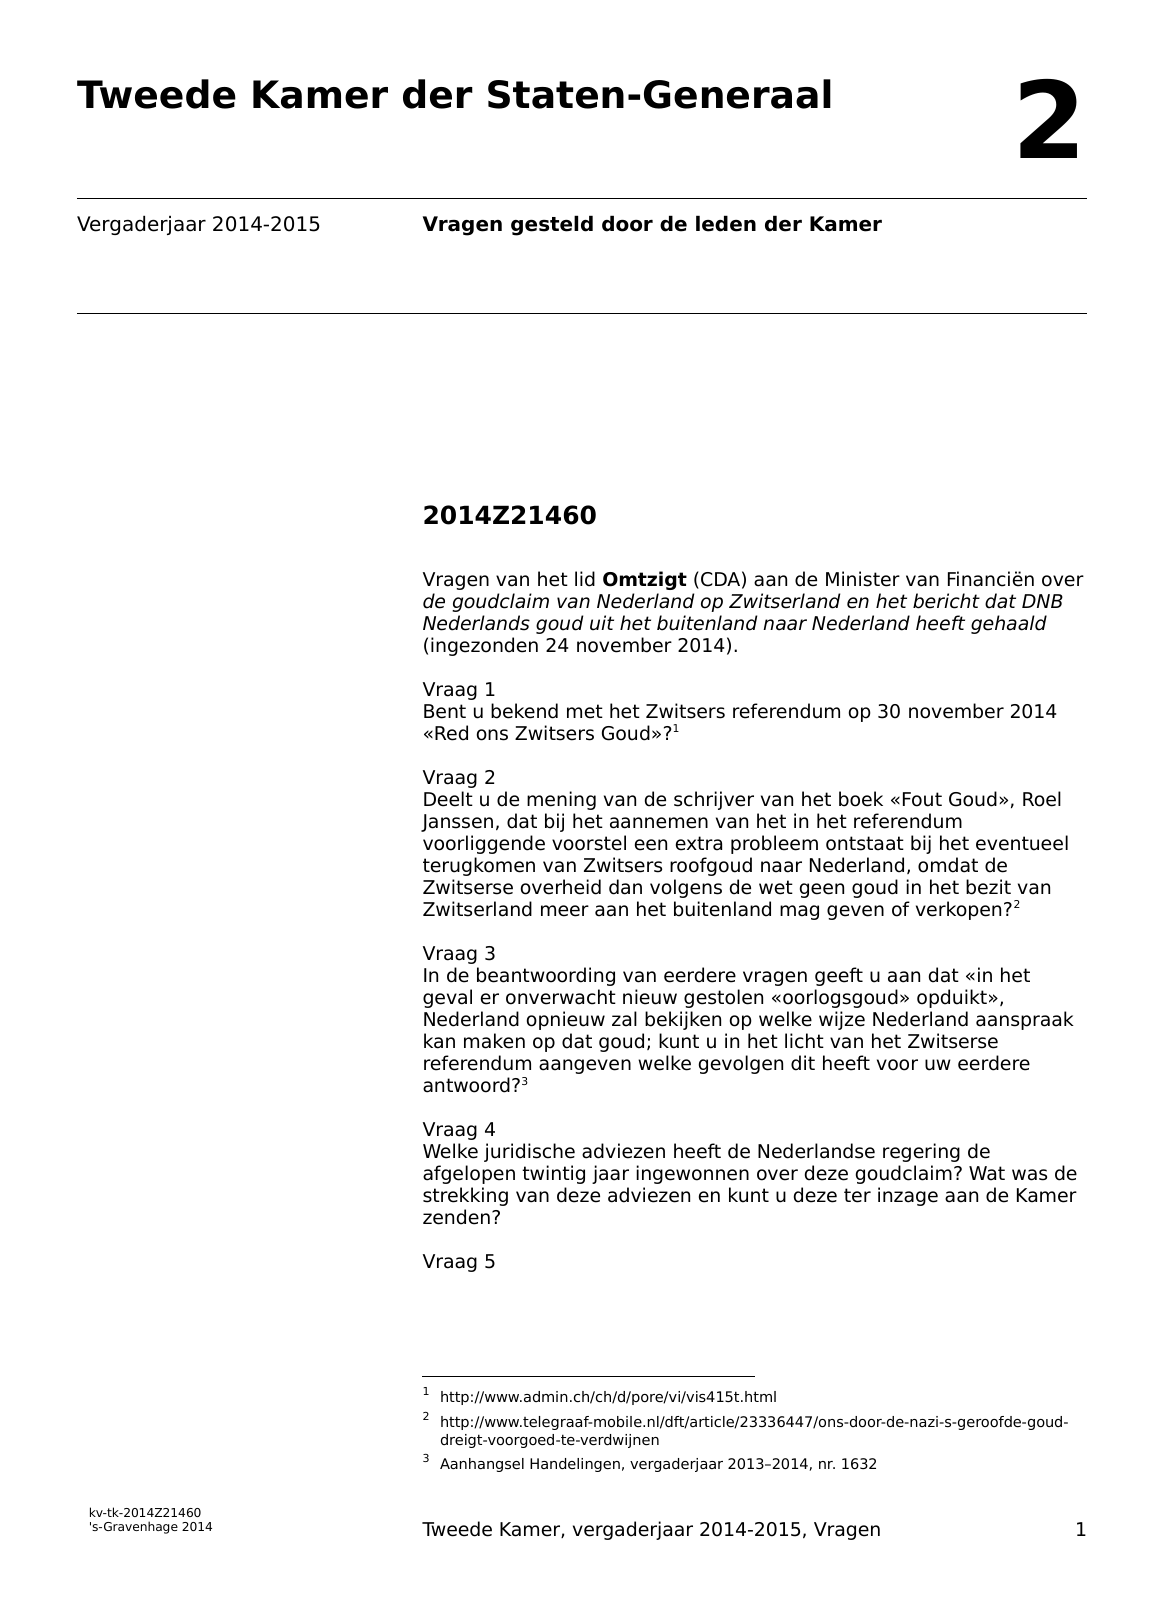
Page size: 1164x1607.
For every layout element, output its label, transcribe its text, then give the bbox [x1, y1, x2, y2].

table_header 2 [886, 59, 1087, 198]
text http://www.admin.ch/ch/d/pore/vi/vis415t.html [422, 1385, 1087, 1407]
text Aanhangsel Handelingen, vergaderjaar 2013–2014, nr. 1632 [422, 1452, 1087, 1474]
text Vraag 1 [422, 679, 1087, 701]
text Welke juridische adviezen heeft de Nederlandse regering de afgelopen twintig jaar ingewonnen over deze goudclaim? Wat was de strekking van deze adviezen en kunt u deze ter inzage aan de Kamer zenden? [422, 1141, 1087, 1229]
table_cell Vragen gesteld door de leden der Kamer [422, 199, 1087, 313]
text Bent u bekend met het Zwitsers referendum op 30 november 2014 «Red ons Zwitsers Goud»? [422, 701, 1087, 745]
text http://www.telegraaf-mobile.nl/dft/article/23336447/ons-door-de-nazi-s-geroofde-goud-dreigt-voorgoed-te-verdwijnen [422, 1410, 1087, 1449]
text Deelt u de mening van de schrijver van het boek «Fout Goud», Roel Janssen, dat bij het aannemen van het in het referendum voorliggende voorstel een extra probleem ontstaat bij het eventueel terugkomen van Zwitsers roofgoud naar Nederland, omdat de Zwitserse overheid dan volgens de wet geen goud in het bezit van Zwitserland meer aan het buitenland mag geven of verkopen? [422, 789, 1087, 921]
text 's-Gravenhage 2014 [88, 1520, 323, 1534]
text Vraag 2 [422, 767, 1087, 789]
table_header Tweede Kamer der Staten-Generaal [77, 59, 886, 198]
text In de beantwoording van eerdere vragen geeft u aan dat «in het geval er onverwacht nieuw gestolen «oorlogsgoud» opduikt», Nederland opnieuw zal bekijken op welke wijze Nederland aanspraak kan maken op dat goud; kunt u in het licht van het Zwitserse referendum aangeven welke gevolgen dit heeft voor uw eerdere antwoord? [422, 965, 1087, 1097]
text 2014Z21460 [422, 501, 1087, 531]
table_cell Vergaderjaar 2014-2015 [77, 199, 422, 313]
text Vraag 4 [422, 1119, 1087, 1141]
text Vraag 5 [422, 1251, 1087, 1273]
text Vraag 3 [422, 943, 1087, 965]
text Vragen van het lid Omtzigt (CDA) aan de Minister van Financiën over de goudclaim van Nederland op Zwitserland en het bericht dat DNB Nederlands goud uit het buitenland naar Nederland heeft gehaald (ingezonden 24 november 2014). [422, 569, 1087, 657]
text kv-tk-2014Z21460 [88, 1506, 323, 1520]
